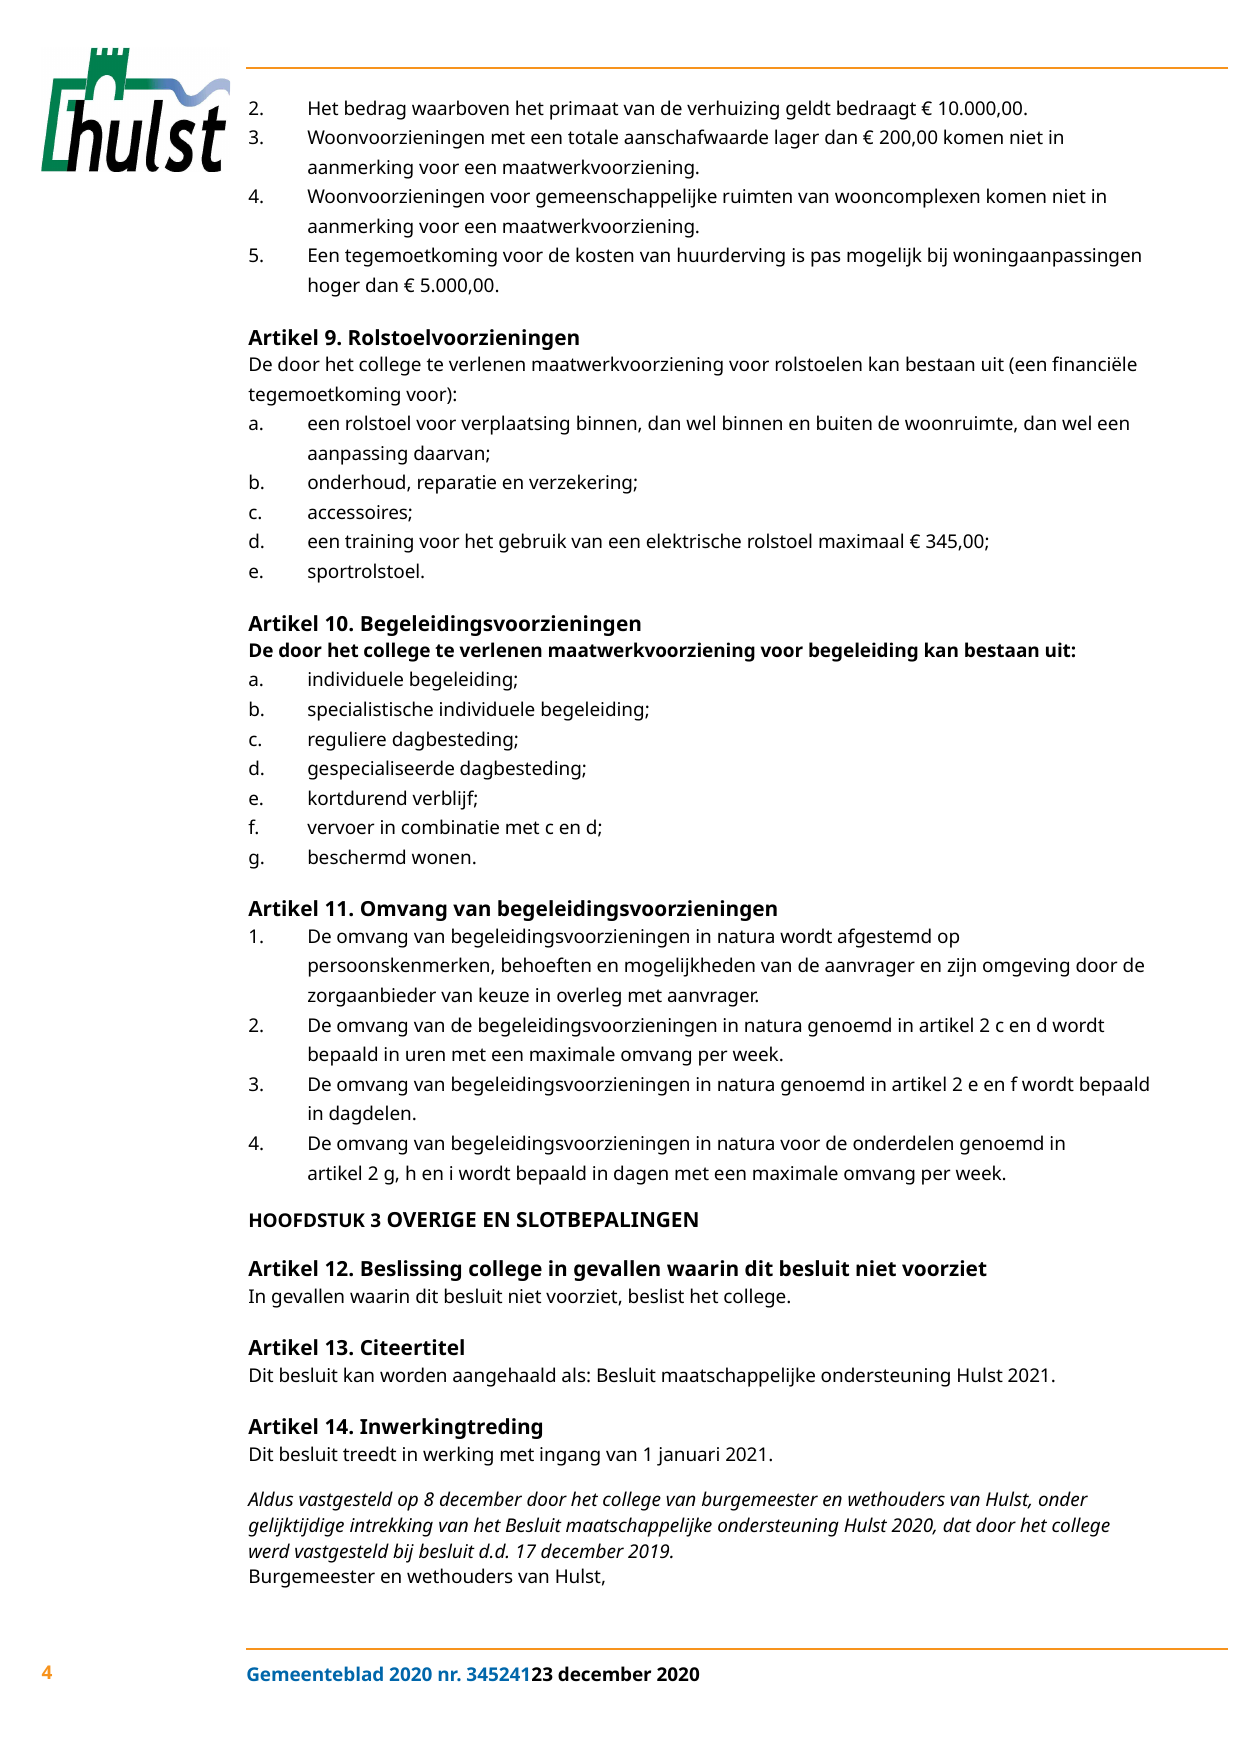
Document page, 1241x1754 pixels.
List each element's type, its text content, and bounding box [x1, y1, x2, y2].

list De omvang van de begeleidingsvoorzieningen in natura genoemd in artikel 2 c en d wordt bepaald in uren met een maximale omvang per week. [248, 1012, 1152, 1067]
list gespecialiseerde dagbesteding; [248, 755, 1152, 781]
list onderhoud, reparatie en verzekering; [248, 469, 1152, 495]
text Artikel 12. Beslissing college in gevallen waarin dit besluit niet voorziet [248, 1254, 1152, 1283]
list beschermd wonen. [248, 844, 1152, 870]
list Het bedrag waarboven het primaat van de verhuizing geldt bedraagt € 10.000,00. [248, 95, 1152, 121]
text Aldus vastgesteld op 8 december door het college van burgemeester en wethouders van Hulst, onder gelijktijdige intrekking van het Besluit maatschappelijke ondersteuning Hulst 2020, dat door het college werd vastgesteld bij besluit d.d. 17 december 2019. [248, 1486, 1152, 1563]
text Artikel 13. Citeertitel [248, 1333, 1152, 1362]
text In gevallen waarin dit besluit niet voorziet, beslist het college. [248, 1283, 1152, 1309]
list accessoires; [248, 499, 1152, 525]
text Artikel 14. Inwerkingtreding [248, 1412, 1152, 1441]
list individuele begeleiding; [248, 667, 1152, 692]
text Artikel 9. Rolstoelvoorzieningen [248, 323, 1152, 351]
list vervoer in combinatie met c en d; [248, 814, 1152, 840]
list De omvang van begeleidingsvoorzieningen in natura wordt afgestemd op persoonskenmerken, behoeften en mogelijkheden van de aanvrager en zijn omgeving door de zorgaanbieder van keuze in overleg met aanvrager. [248, 923, 1152, 1008]
list Een tegemoetkoming voor de kosten van huurderving is pas mogelijk bij woningaanpassingen hoger dan € 5.000,00. [248, 243, 1152, 298]
text HOOFDSTUK 3 OVERIGE EN SLOTBEPALINGEN [248, 1205, 1152, 1234]
list De omvang van begeleidingsvoorzieningen in natura voor de onderdelen genoemd in artikel 2 g, h en i wordt bepaald in dagen met een maximale omvang per week. [248, 1130, 1152, 1185]
text Artikel 11. Omvang van begeleidingsvoorzieningen [248, 894, 1152, 923]
text Artikel 10. Begeleidingsvoorzieningen [248, 609, 1152, 637]
list sportrolstoel. [248, 558, 1152, 584]
text Burgemeester en wethouders van Hulst, [248, 1563, 1152, 1589]
text Dit besluit treedt in werking met ingang van 1 januari 2021. [248, 1441, 1152, 1466]
text De door het college te verlenen maatwerkvoorziening voor rolstoelen kan bestaan uit (een financiële tegemoetkoming voor): [248, 351, 1152, 406]
list een rolstoel voor verplaatsing binnen, dan wel binnen en buiten de woonruimte, dan wel een aanpassing daarvan; [248, 410, 1152, 466]
text Dit besluit kan worden aangehaald als: Besluit maatschappelijke ondersteuning Hulst 2021. [248, 1362, 1152, 1388]
list Woonvoorzieningen voor gemeenschappelijke ruimten van wooncomplexen komen niet in aanmerking voor een maatwerkvoorziening. [248, 183, 1152, 239]
list specialistische individuele begeleiding; [248, 696, 1152, 722]
list reguliere dagbesteding; [248, 726, 1152, 752]
list een training voor het gebruik van een elektrische rolstoel maximaal € 345,00; [248, 529, 1152, 554]
text De door het college te verlenen maatwerkvoorziening voor begeleiding kan bestaan uit: [248, 637, 1152, 663]
list kortdurend verblijf; [248, 785, 1152, 811]
list Woonvoorzieningen met een totale aanschafwaarde lager dan € 200,00 komen niet in aanmerking voor een maatwerkvoorziening. [248, 124, 1152, 180]
picture [41, 47, 231, 172]
list De omvang van begeleidingsvoorzieningen in natura genoemd in artikel 2 e en f wordt bepaald in dagdelen. [248, 1071, 1152, 1126]
